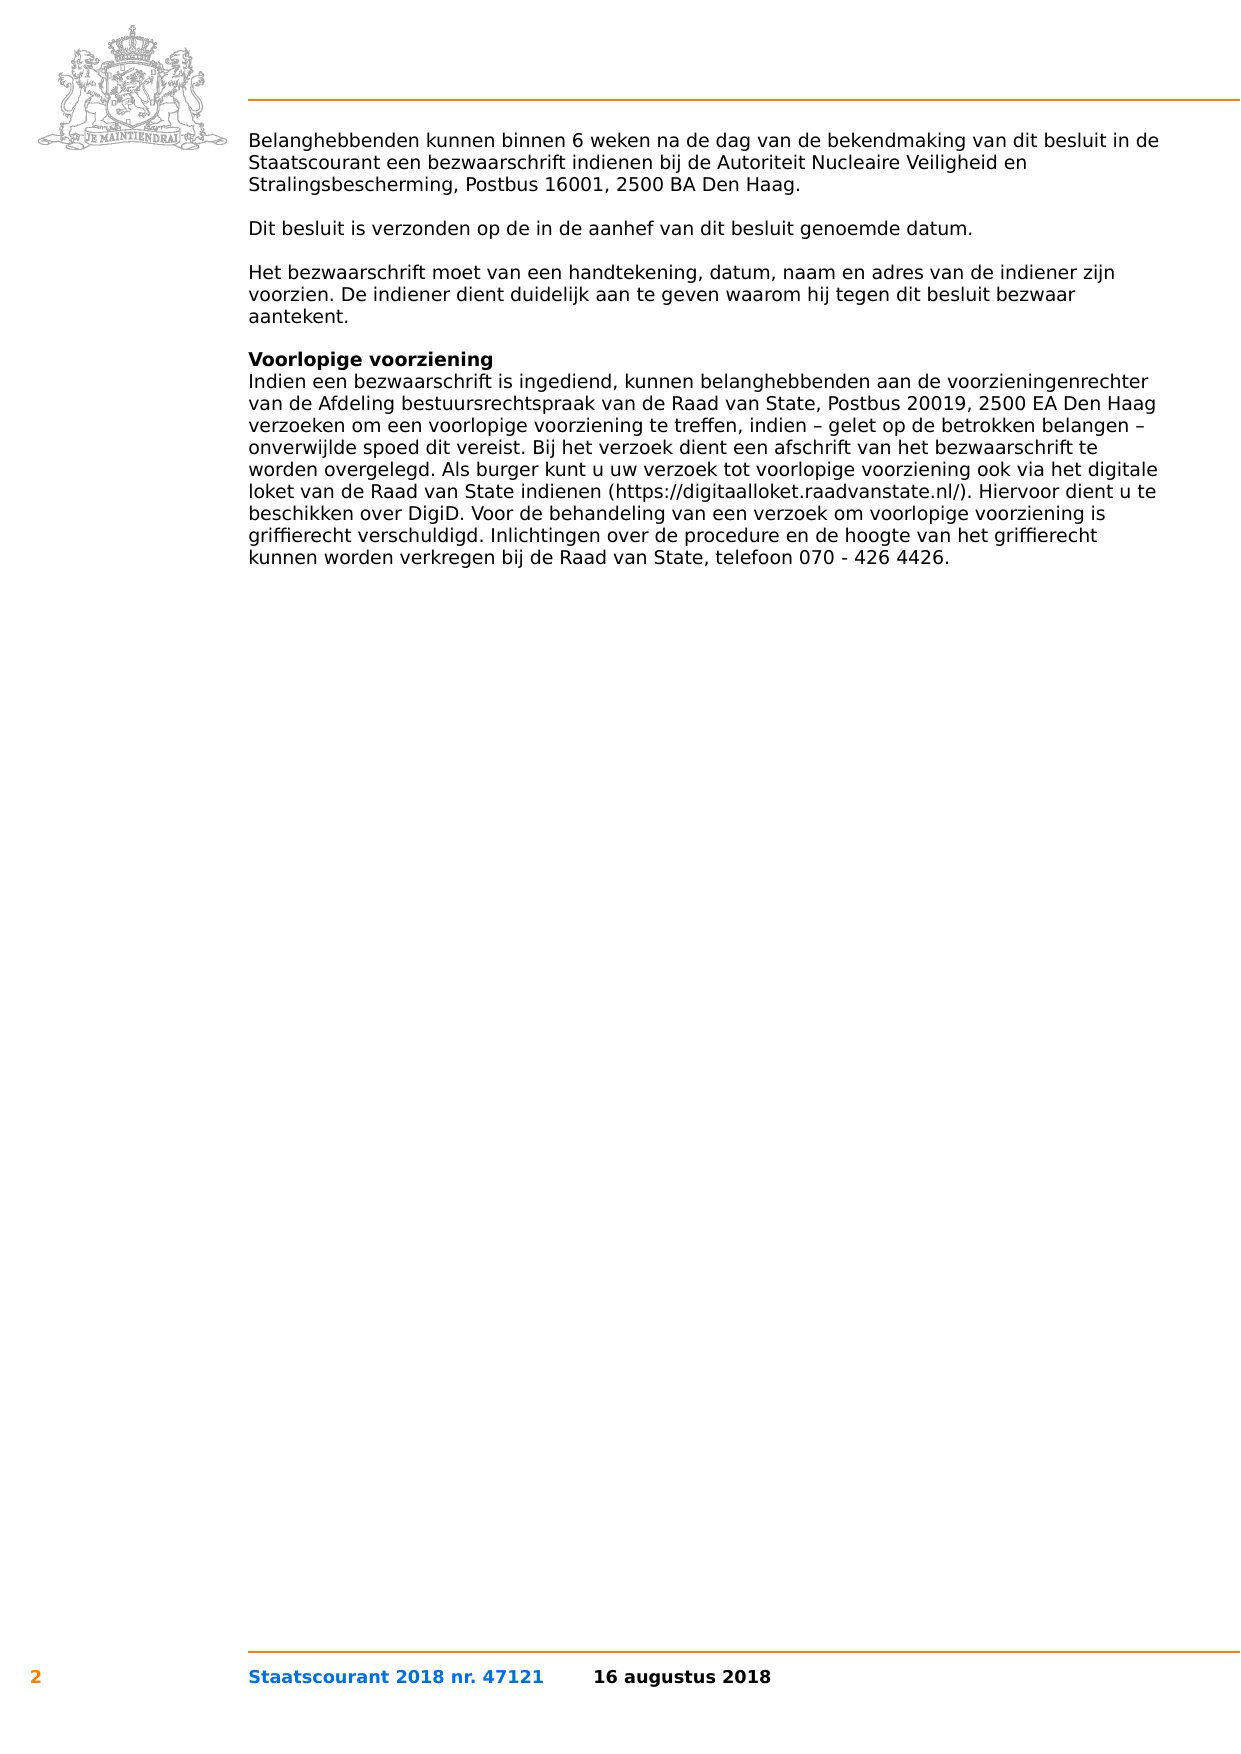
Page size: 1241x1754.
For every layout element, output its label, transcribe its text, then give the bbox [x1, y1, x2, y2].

text Het bezwaarschrift moet van een handtekening, datum, naam en adres van de indiener zijn voorzien. De indiener dient duidelijk aan te geven waarom hij tegen dit besluit bezwaar aantekent. [248, 262, 1163, 327]
text Indien een bezwaarschrift is ingediend, kunnen belanghebbenden aan de voorzieningenrechter van de Afdeling bestuursrechtspraak van de Raad van State, Postbus 20019, 2500 EA Den Haag verzoeken om een voorlopige voorziening te treffen, indien – gelet op de betrokken belangen – onverwijlde spoed dit vereist. Bij het verzoek dient een afschrift van het bezwaarschrift te worden overgelegd. Als burger kunt u uw verzoek tot voorlopige voorziening ook via het digitale loket van de Raad van State indienen (https://digitaalloket.raadvanstate.nl/). Hiervoor dient u te beschikken over DigiD. Voor de behandeling van een verzoek om voorlopige voorziening is griffierecht verschuldigd. Inlichtingen over de procedure en de hoogte van het griffierecht kunnen worden verkregen bij de Raad van State, telefoon 070 - 426 4426. [248, 371, 1163, 569]
text Dit besluit is verzonden op de in de aanhef van dit besluit genoemde datum. [248, 218, 1163, 240]
picture [38, 25, 227, 150]
text Belanghebbenden kunnen binnen 6 weken na de dag van de bekendmaking van dit besluit in de Staatscourant een bezwaarschrift indienen bij de Autoriteit Nucleaire Veiligheid en Stralingsbescherming, Postbus 16001, 2500 BA Den Haag. [248, 130, 1163, 196]
text Voorlopige voorziening [248, 349, 1163, 371]
